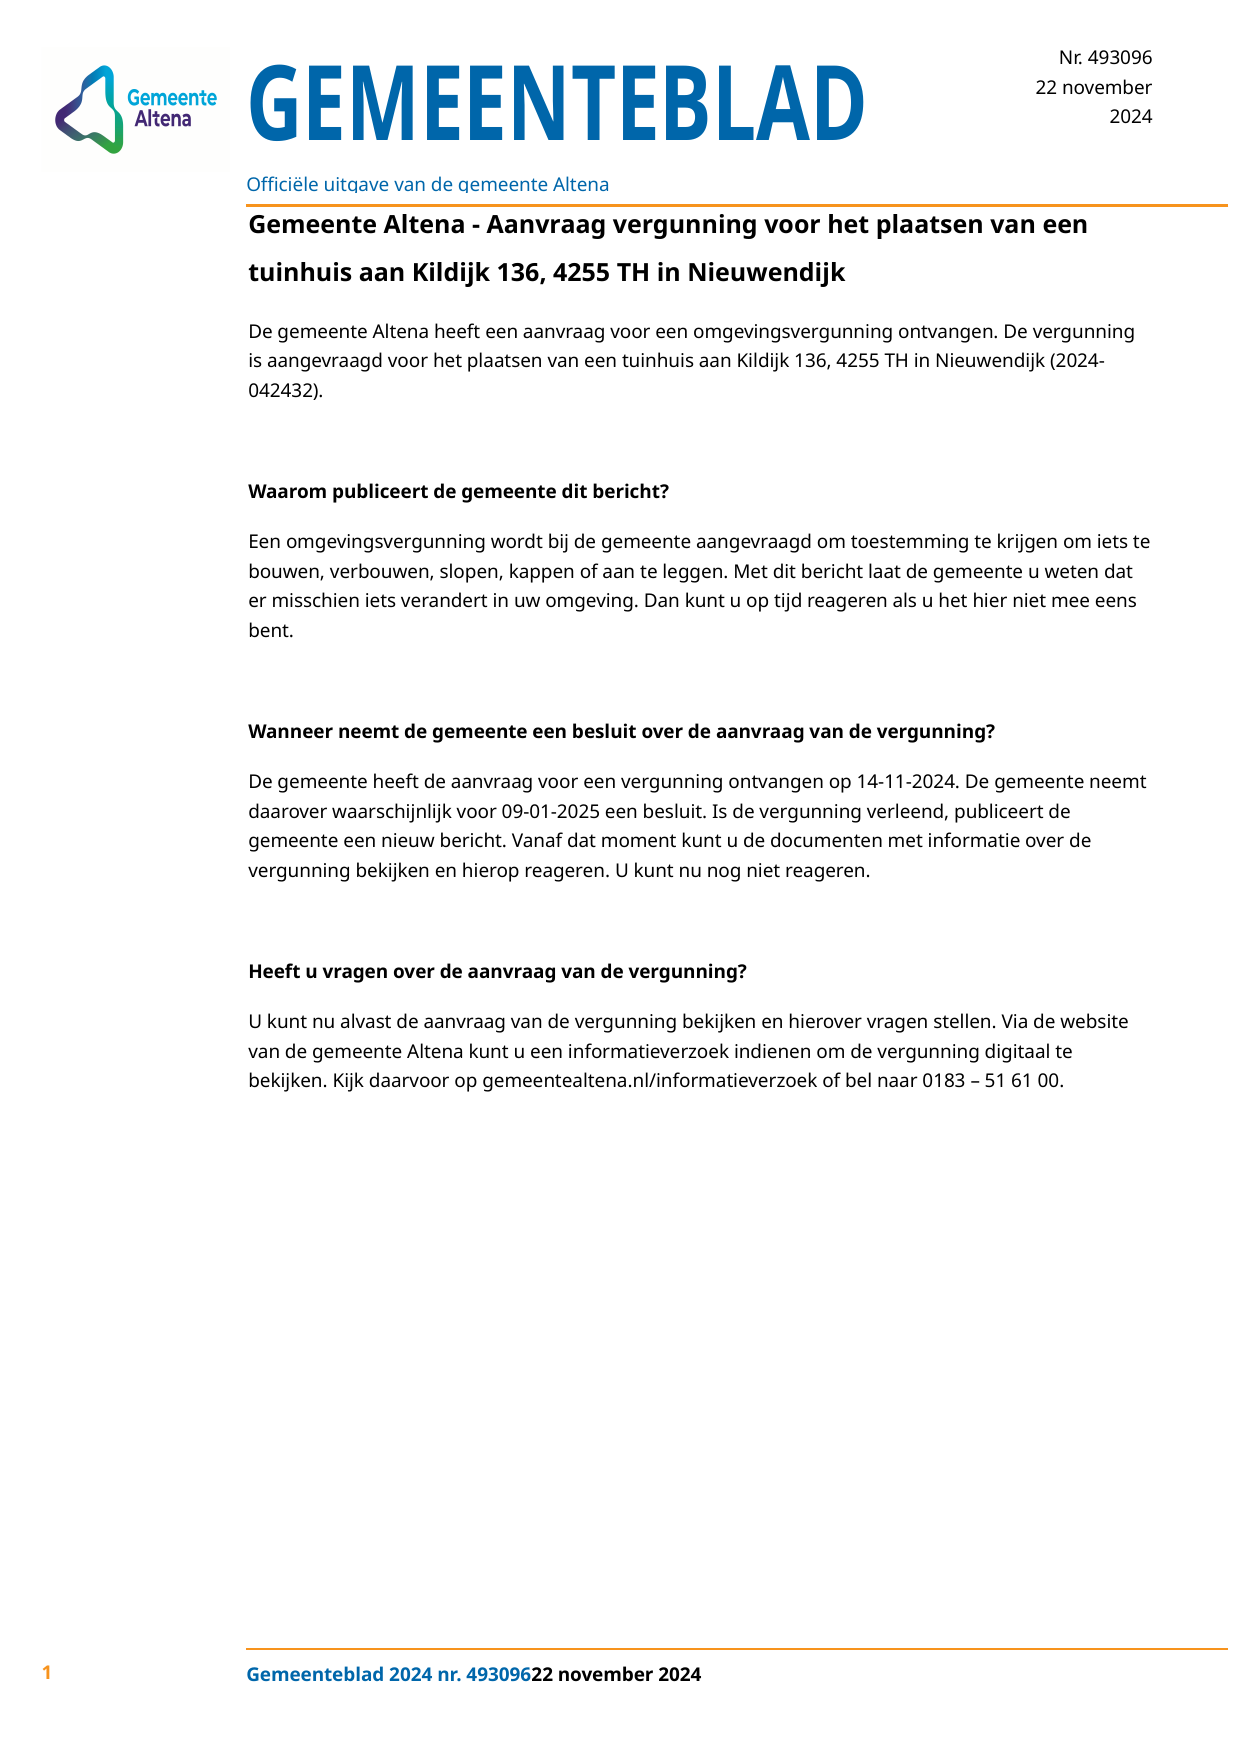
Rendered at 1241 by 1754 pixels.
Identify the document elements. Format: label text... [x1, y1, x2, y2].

picture [41, 47, 231, 172]
text Een omgevingsvergunning wordt bij de gemeente aangevraagd om toestemming te krijgen om iets te bouwen, verbouwen, slopen, kappen of aan te leggen. Met dit bericht laat de gemeente u weten dat er misschien iets verandert in uw omgeving. Dan kunt u op tijd reageren als u het hier niet mee eens bent. [248, 528, 1152, 643]
text De gemeente Altena heeft een aanvraag voor een omgevingsvergunning ontvangen. De vergunning is aangevraagd voor het plaatsen van een tuinhuis aan Kildijk 136, 4255 TH in Nieuwendijk (2024-042432). [248, 318, 1152, 403]
text De gemeente heeft de aanvraag voor een vergunning ontvangen op 14-11-2024. De gemeente neemt daarover waarschijnlijk voor 09-01-2025 een besluit. Is de vergunning verleend, publiceert de gemeente een nieuw bericht. Vanaf dat moment kunt u de documenten met informatie over de vergunning bekijken en hierop reageren. U kunt nu nog niet reageren. [248, 768, 1152, 883]
text Wanneer neemt de gemeente een besluit over de aanvraag van de vergunning? [248, 718, 1152, 744]
text Gemeente Altena - Aanvraag vergunning voor het plaatsen van een tuinhuis aan Kildijk 136, 4255 TH in Nieuwendijk [248, 207, 1152, 288]
text Waarom publiceert de gemeente dit bericht? [248, 478, 1152, 504]
text Heeft u vragen over de aanvraag van de vergunning? [248, 958, 1152, 984]
text U kunt nu alvast de aanvraag van de vergunning bekijken en hierover vragen stellen. Via de website van de gemeente Altena kunt u een informatieverzoek indienen om de vergunning digitaal te bekijken. Kijk daarvoor op gemeentealtena.nl/informatieverzoek of bel naar 0183 – 51 61 00. [248, 1008, 1152, 1093]
